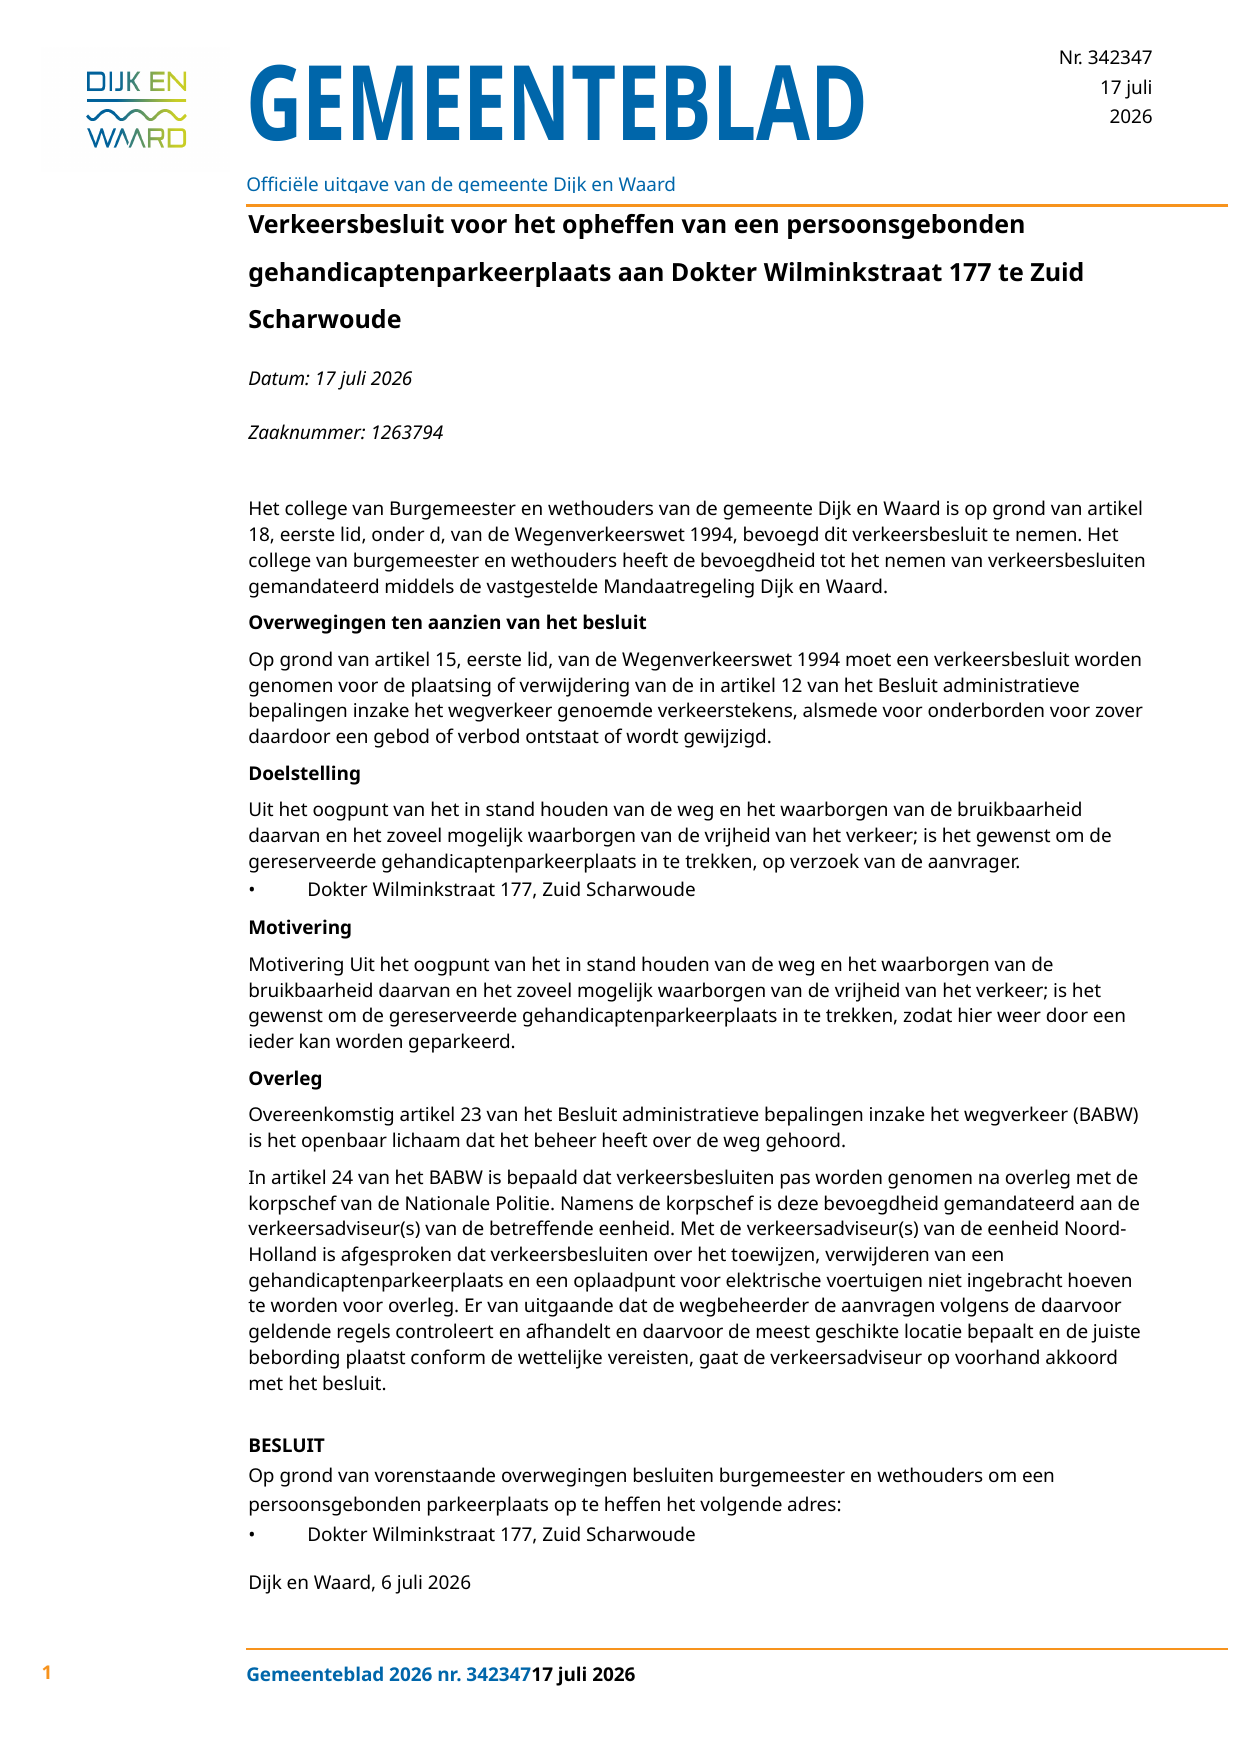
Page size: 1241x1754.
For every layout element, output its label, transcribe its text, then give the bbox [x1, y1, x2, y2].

list Dokter Wilminkstraat 177, Zuid Scharwoude [248, 876, 1152, 902]
text In artikel 24 van het BABW is bepaald dat verkeersbesluiten pas worden genomen na overleg met de korpschef van de Nationale Politie. Namens de korpschef is deze bevoegdheid gemandateerd aan de verkeersadviseur(s) van de betreffende eenheid. Met de verkeersadviseur(s) van de eenheid Noord-Holland is afgesproken dat verkeersbesluiten over het toewijzen, verwijderen van een gehandicaptenparkeerplaats en een oplaadpunt voor elektrische voertuigen niet ingebracht hoeven te worden voor overleg. Er van uitgaande dat de wegbeheerder de aanvragen volgens de daarvoor geldende regels controleert en afhandelt en daarvoor de meest geschikte locatie bepaalt en de juiste bebording plaatst conform de wettelijke vereisten, gaat de verkeersadviseur op voorhand akkoord met het besluit. [248, 1164, 1152, 1396]
text Verkeersbesluit voor het opheffen van een persoonsgebonden gehandicaptenparkeerplaats aan Dokter Wilminkstraat 177 te Zuid Scharwoude [248, 207, 1152, 336]
text Datum: 17 juli 2026 [248, 366, 1152, 391]
text Uit het oogpunt van het in stand houden van de weg en het waarborgen van de bruikbaarheid daarvan en het zoveel mogelijk waarborgen van de vrijheid van het verkeer; is het gewenst om de gereserveerde gehandicaptenparkeerplaats in te trekken, op verzoek van de aanvrager. [248, 797, 1152, 874]
picture [41, 47, 231, 172]
text Het college van Burgemeester en wethouders van de gemeente Dijk en Waard is op grond van artikel 18, eerste lid, onder d, van de Wegenverkeerswet 1994, bevoegd dit verkeersbesluit te nemen. Het college van burgemeester en wethouders heeft de bevoegdheid tot het nemen van verkeersbesluiten gemandateerd middels de vastgestelde Mandaatregeling Dijk en Waard. [248, 496, 1152, 598]
text Dijk en Waard, 6 juli 2026 [248, 1569, 1152, 1595]
text BESLUIT [248, 1432, 1152, 1458]
text Op grond van artikel 15, eerste lid, van de Wegenverkeerswet 1994 moet een verkeersbesluit worden genomen voor de plaatsing of verwijdering van de in artikel 12 van het Besluit administratieve bepalingen inzake het wegverkeer genoemde verkeerstekens, alsmede voor onderborden voor zover daardoor een gebod of verbod ontstaat of wordt gewijzigd. [248, 646, 1152, 749]
text Zaaknummer: 1263794 [248, 419, 1152, 445]
text Motivering Uit het oogpunt van het in stand houden van de weg en het waarborgen van de bruikbaarheid daarvan en het zoveel mogelijk waarborgen van de vrijheid van het verkeer; is het gewenst om de gereserveerde gehandicaptenparkeerplaats in te trekken, zodat hier weer door een ieder kan worden geparkeerd. [248, 951, 1152, 1054]
text Op grond van vorenstaande overwegingen besluiten burgemeester en wethouders om een persoonsgebonden parkeerplaats op te heffen het volgende adres: [248, 1462, 1152, 1517]
text Motivering [248, 914, 1152, 940]
text Doelstelling [248, 760, 1152, 786]
list Dokter Wilminkstraat 177, Zuid Scharwoude [248, 1521, 1152, 1547]
text Overwegingen ten aanzien van het besluit [248, 609, 1152, 635]
text Overleg [248, 1065, 1152, 1091]
text Overeenkomstig artikel 23 van het Besluit administratieve bepalingen inzake het wegverkeer (BABW) is het openbaar lichaam dat het beheer heeft over de weg gehoord. [248, 1102, 1152, 1153]
